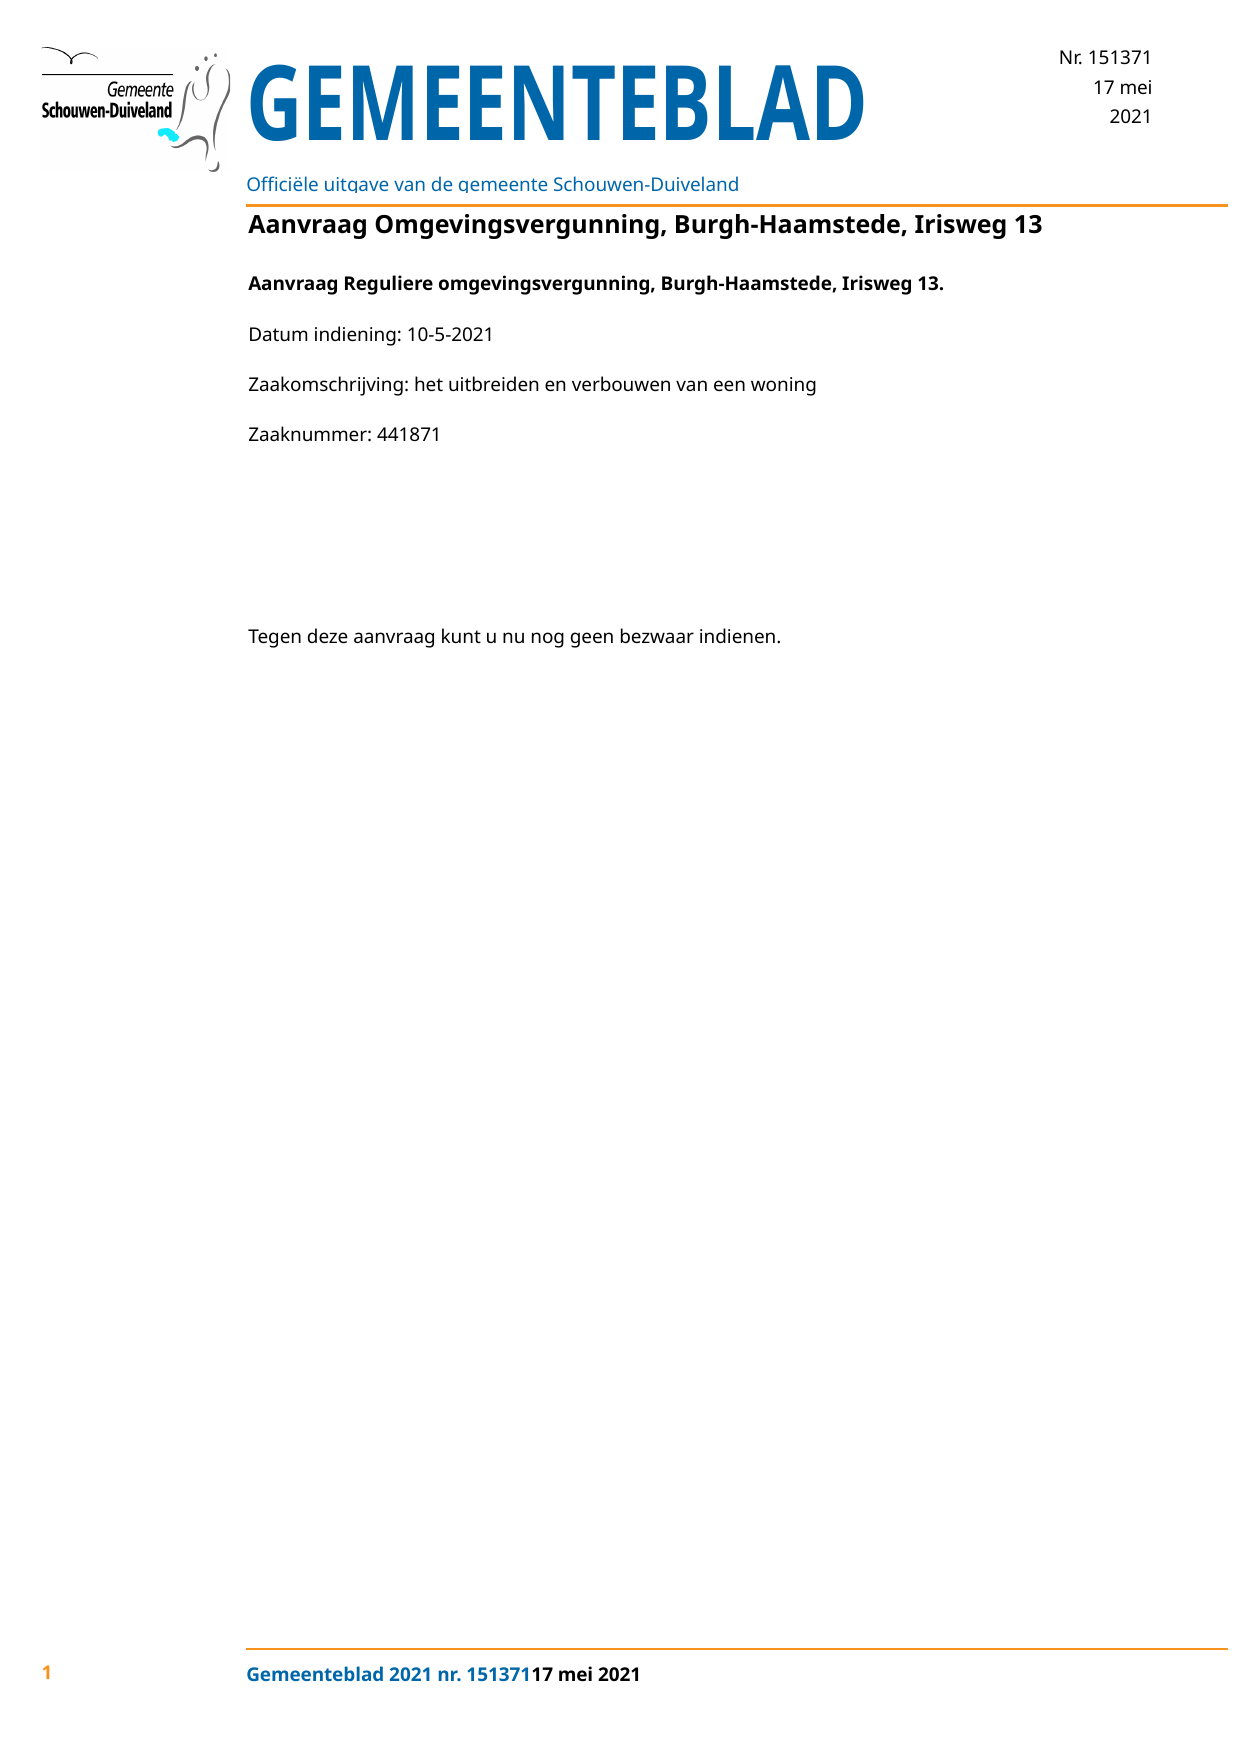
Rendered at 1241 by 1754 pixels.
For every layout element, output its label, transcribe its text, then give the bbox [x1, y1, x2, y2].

text Aanvraag Omgevingsvergunning, Burgh-Haamstede, Irisweg 13 [248, 207, 1152, 241]
picture [41, 47, 231, 172]
text Aanvraag Reguliere omgevingsvergunning, Burgh-Haamstede, Irisweg 13. [248, 270, 1152, 296]
text Zaakomschrijving: het uitbreiden en verbouwen van een woning [248, 371, 1152, 397]
text Tegen deze aanvraag kunt u nu nog geen bezwaar indienen. [248, 623, 1152, 649]
text Datum indiening: 10-5-2021 [248, 321, 1152, 346]
text Zaaknummer: 441871 [248, 422, 1152, 447]
